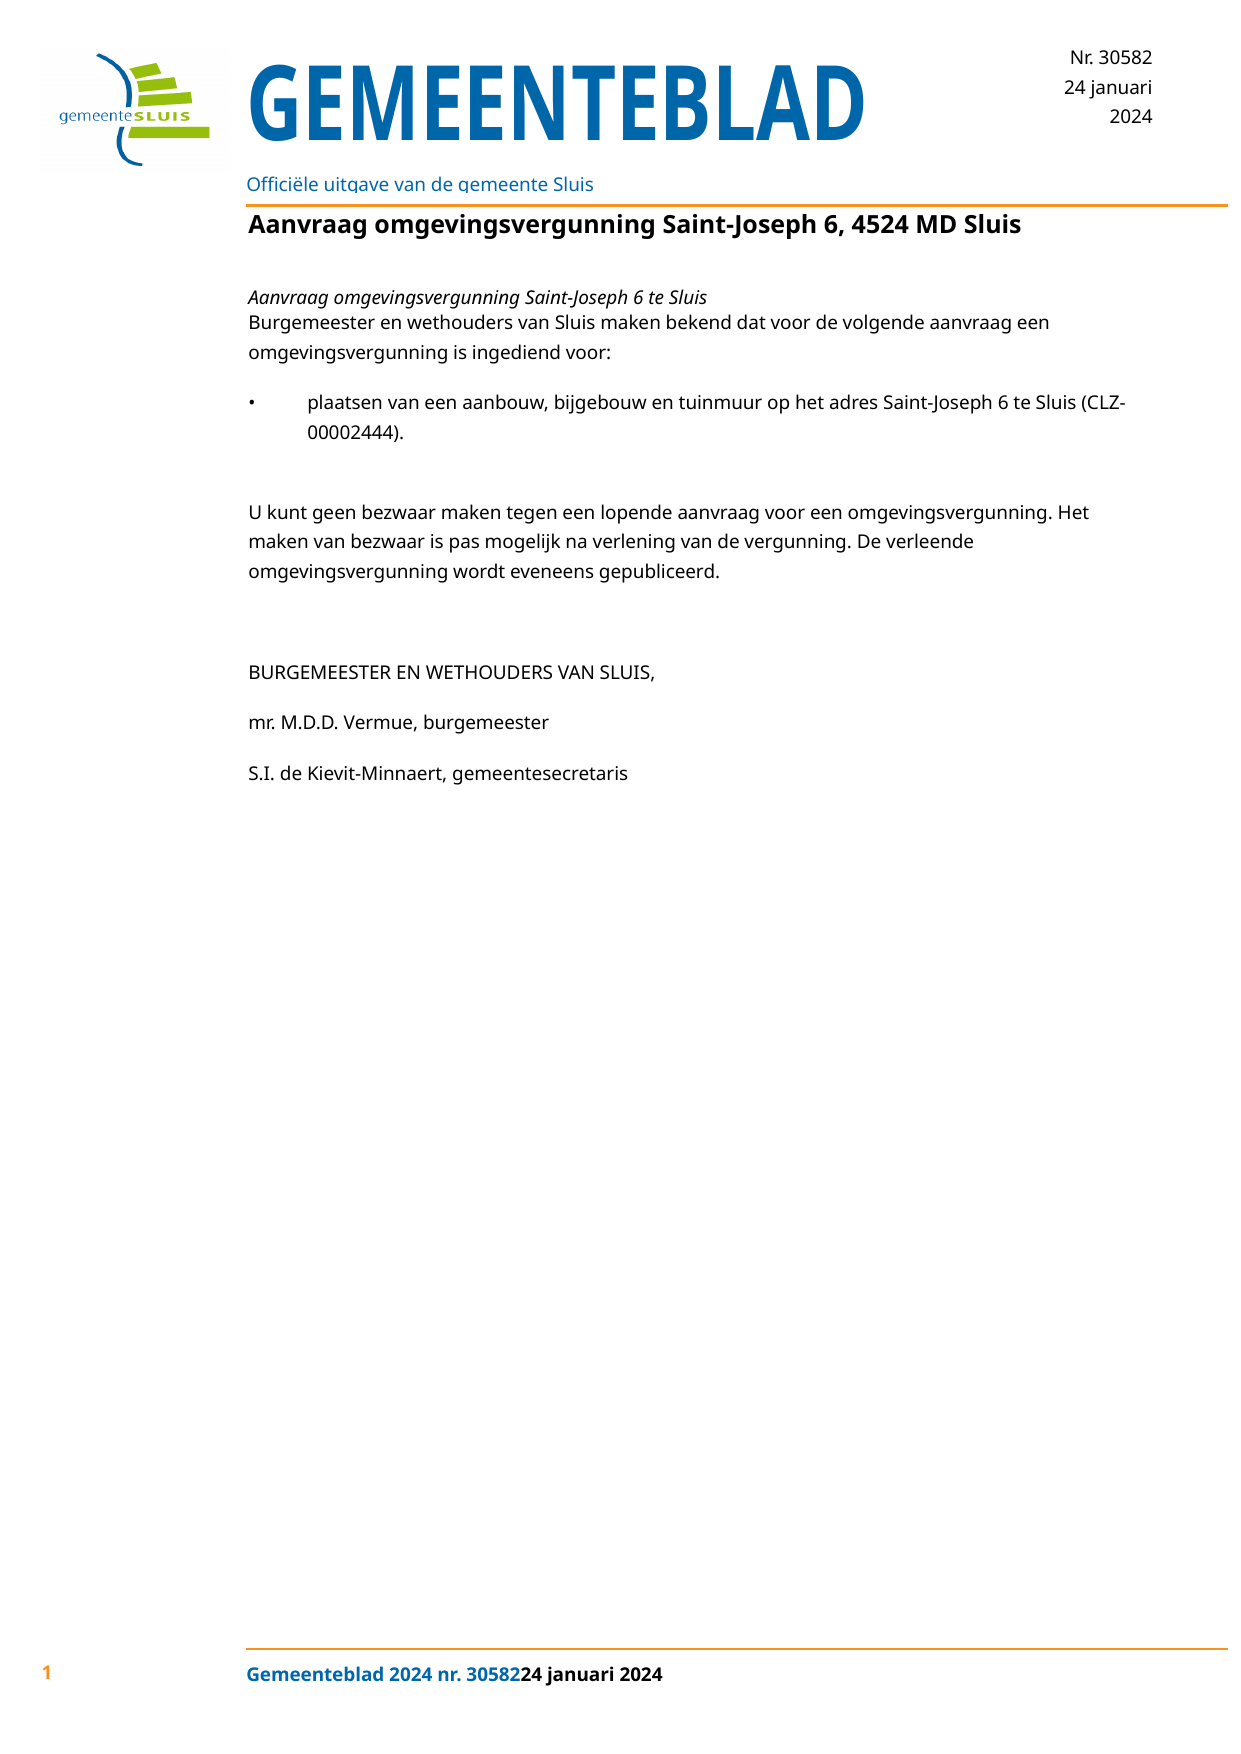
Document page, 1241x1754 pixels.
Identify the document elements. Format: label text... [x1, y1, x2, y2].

picture [41, 47, 231, 172]
list plaatsen van een aanbouw, bijgebouw en tuinmuur op het adres Saint-Joseph 6 te Sluis (CLZ-00002444). [248, 389, 1152, 445]
text Aanvraag omgevingsvergunning Saint-Joseph 6, 4524 MD Sluis [248, 207, 1152, 241]
text mr. M.D.D. Vermue, burgemeester [248, 709, 1152, 735]
text BURGEMEESTER EN WETHOUDERS VAN SLUIS, [248, 659, 1152, 685]
text U kunt geen bezwaar maken tegen een lopende aanvraag voor een omgevingsvergunning. Het maken van bezwaar is pas mogelijk na verlening van de vergunning. De verleende omgevingsvergunning wordt eveneens gepubliceerd. [248, 499, 1152, 584]
text Aanvraag omgevingsvergunning Saint-Joseph 6 te Sluis [248, 284, 1152, 309]
text S.I. de Kievit-Minnaert, gemeentesecretaris [248, 760, 1152, 786]
text Burgemeester en wethouders van Sluis maken bekend dat voor de volgende aanvraag een omgevingsvergunning is ingediend voor: [248, 309, 1152, 365]
